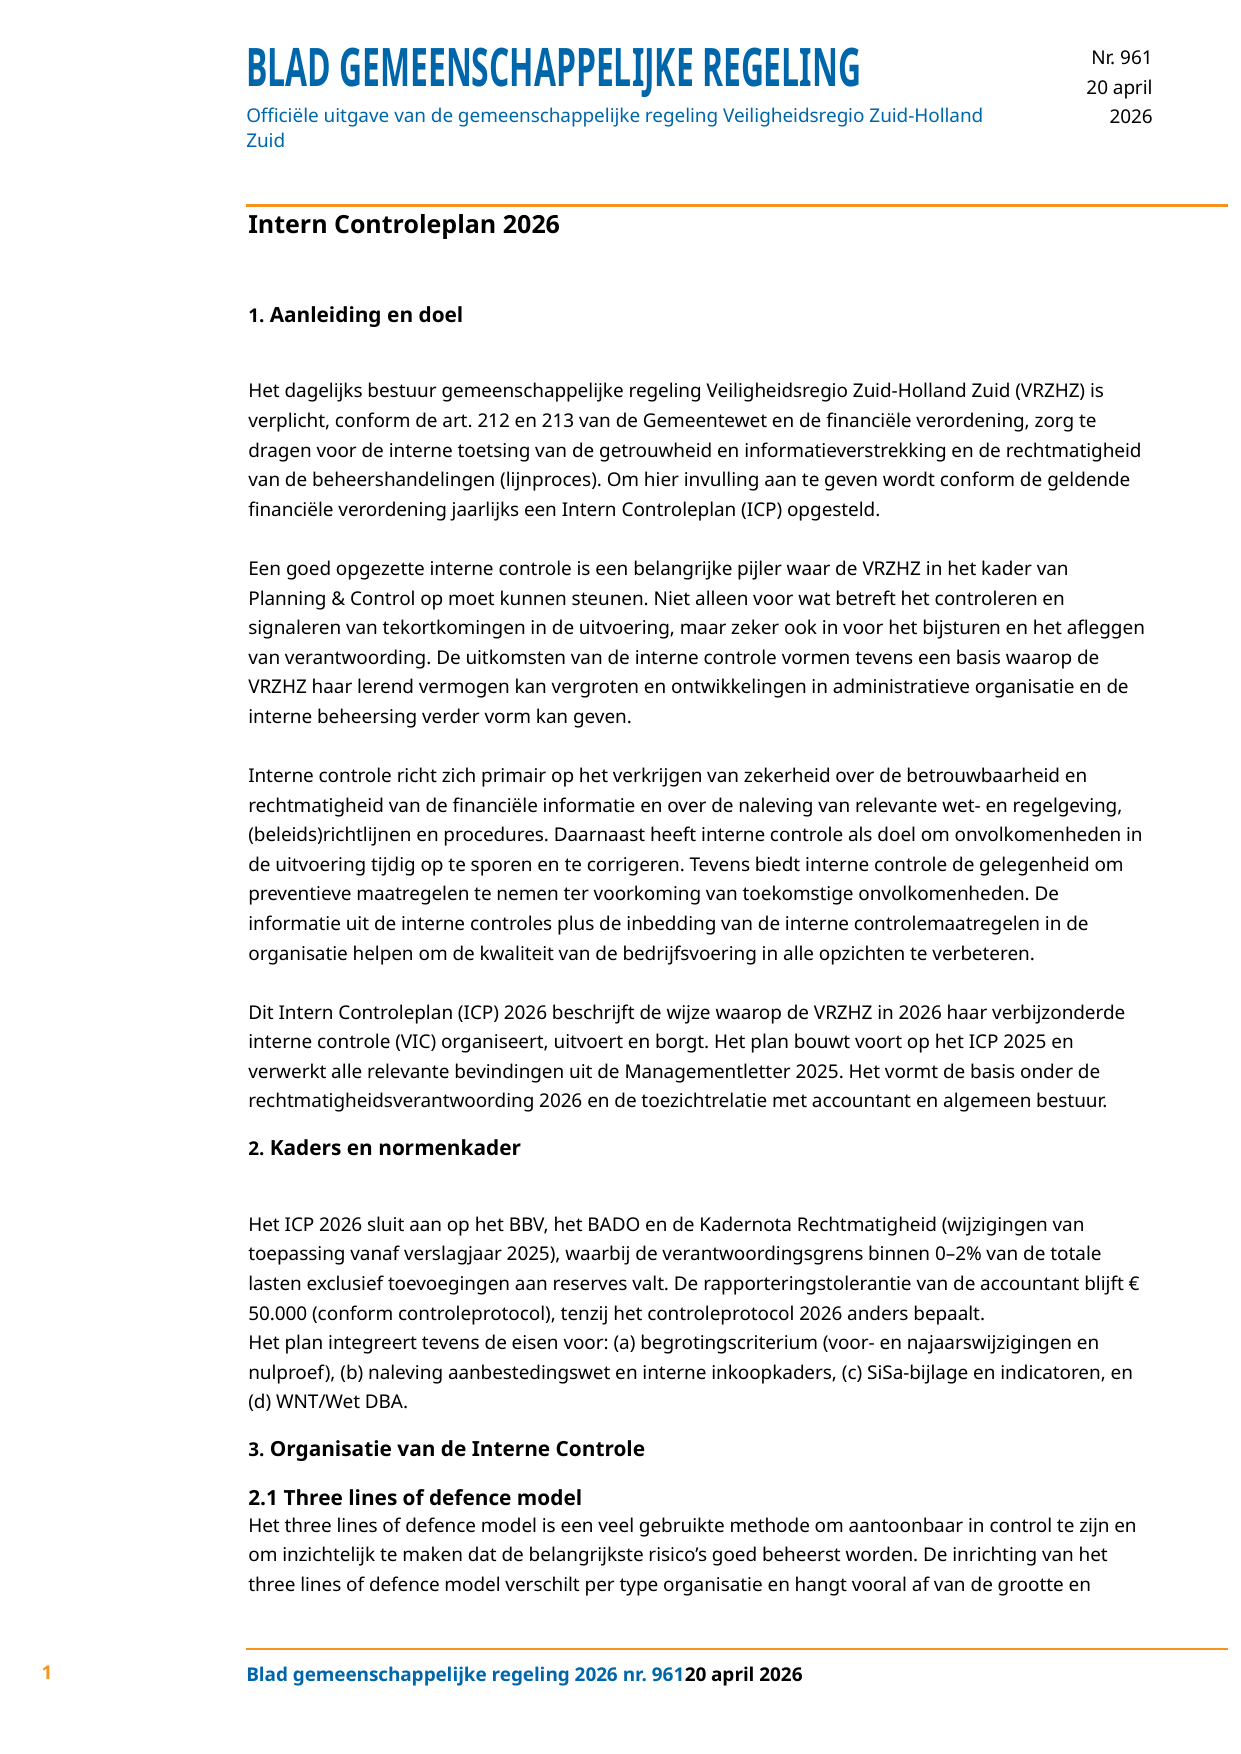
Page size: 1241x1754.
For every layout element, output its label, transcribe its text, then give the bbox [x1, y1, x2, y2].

text Het three lines of defence model is een veel gebruikte methode om aantoonbaar in control te zijn en om inzichtelijk te maken dat de belangrijkste risico’s goed beheerst worden. De inrichting van het three lines of defence model verschilt per type organisatie en hangt vooral af van de grootte en [248, 1512, 1152, 1597]
text 2.1 Three lines of defence model [248, 1483, 1152, 1512]
text 2. Kaders en normenkader [248, 1133, 1152, 1162]
text 1. Aanleiding en doel [248, 300, 1152, 328]
text Het plan integreert tevens de eisen voor: (a) begrotingscriterium (voor- en najaarswijzigingen en nulproef), (b) naleving aanbestedingswet en interne inkoopkaders, (c) SiSa-bijlage en indicatoren, en (d) WNT/Wet DBA. [248, 1329, 1152, 1414]
picture [41, 47, 231, 172]
text 3. Organisatie van de Interne Controle [248, 1434, 1152, 1462]
text Dit Intern Controleplan (ICP) 2026 beschrijft de wijze waarop de VRZHZ in 2026 haar verbijzonderde interne controle (VIC) organiseert, uitvoert en borgt. Het plan bouwt voort op het ICP 2025 en verwerkt alle relevante bevindingen uit de Managementletter 2025. Het vormt de basis onder de rechtmatigheidsverantwoording 2026 en de toezichtrelatie met accountant en algemeen bestuur. [248, 999, 1152, 1113]
text Interne controle richt zich primair op het verkrijgen van zekerheid over de betrouwbaarheid en rechtmatigheid van de financiële informatie en over de naleving van relevante wet- en regelgeving, (beleids)richtlijnen en procedures. Daarnaast heeft interne controle als doel om onvolkomenheden in de uitvoering tijdig op te sporen en te corrigeren. Tevens biedt interne controle de gelegenheid om preventieve maatregelen te nemen ter voorkoming van toekomstige onvolkomenheden. De informatie uit de interne controles plus de inbedding van de interne controlemaatregelen in de organisatie helpen om de kwaliteit van de bedrijfsvoering in alle opzichten te verbeteren. [248, 762, 1152, 965]
text Een goed opgezette interne controle is een belangrijke pijler waar de VRZHZ in het kader van Planning & Control op moet kunnen steunen. Niet alleen voor wat betreft het controleren en signaleren van tekortkomingen in de uitvoering, maar zeker ook in voor het bijsturen en het afleggen van verantwoording. De uitkomsten van de interne controle vormen tevens een basis waarop de VRZHZ haar lerend vermogen kan vergroten en ontwikkelingen in administratieve organisatie en de interne beheersing verder vorm kan geven. [248, 555, 1152, 729]
text Intern Controleplan 2026 [248, 207, 1152, 241]
text Het dagelijks bestuur gemeenschappelijke regeling Veiligheidsregio Zuid-Holland Zuid (VRZHZ) is verplicht, conform de art. 212 en 213 van de Gemeentewet en de financiële verordening, zorg te dragen voor de interne toetsing van de getrouwheid en informatieverstrekking en de rechtmatigheid van de beheershandelingen (lijnproces). Om hier invulling aan te geven wordt conform de geldende financiële verordening jaarlijks een Intern Controleplan (ICP) opgesteld. [248, 378, 1152, 522]
text Het ICP 2026 sluit aan op het BBV, het BADO en de Kadernota Rechtmatigheid (wijzigingen van toepassing vanaf verslagjaar 2025), waarbij de verantwoordingsgrens binnen 0–2% van de totale lasten exclusief toevoegingen aan reserves valt. De rapporteringstolerantie van de accountant blijft € 50.000 (conform controleprotocol), tenzij het controleprotocol 2026 anders bepaalt. [248, 1211, 1152, 1325]
